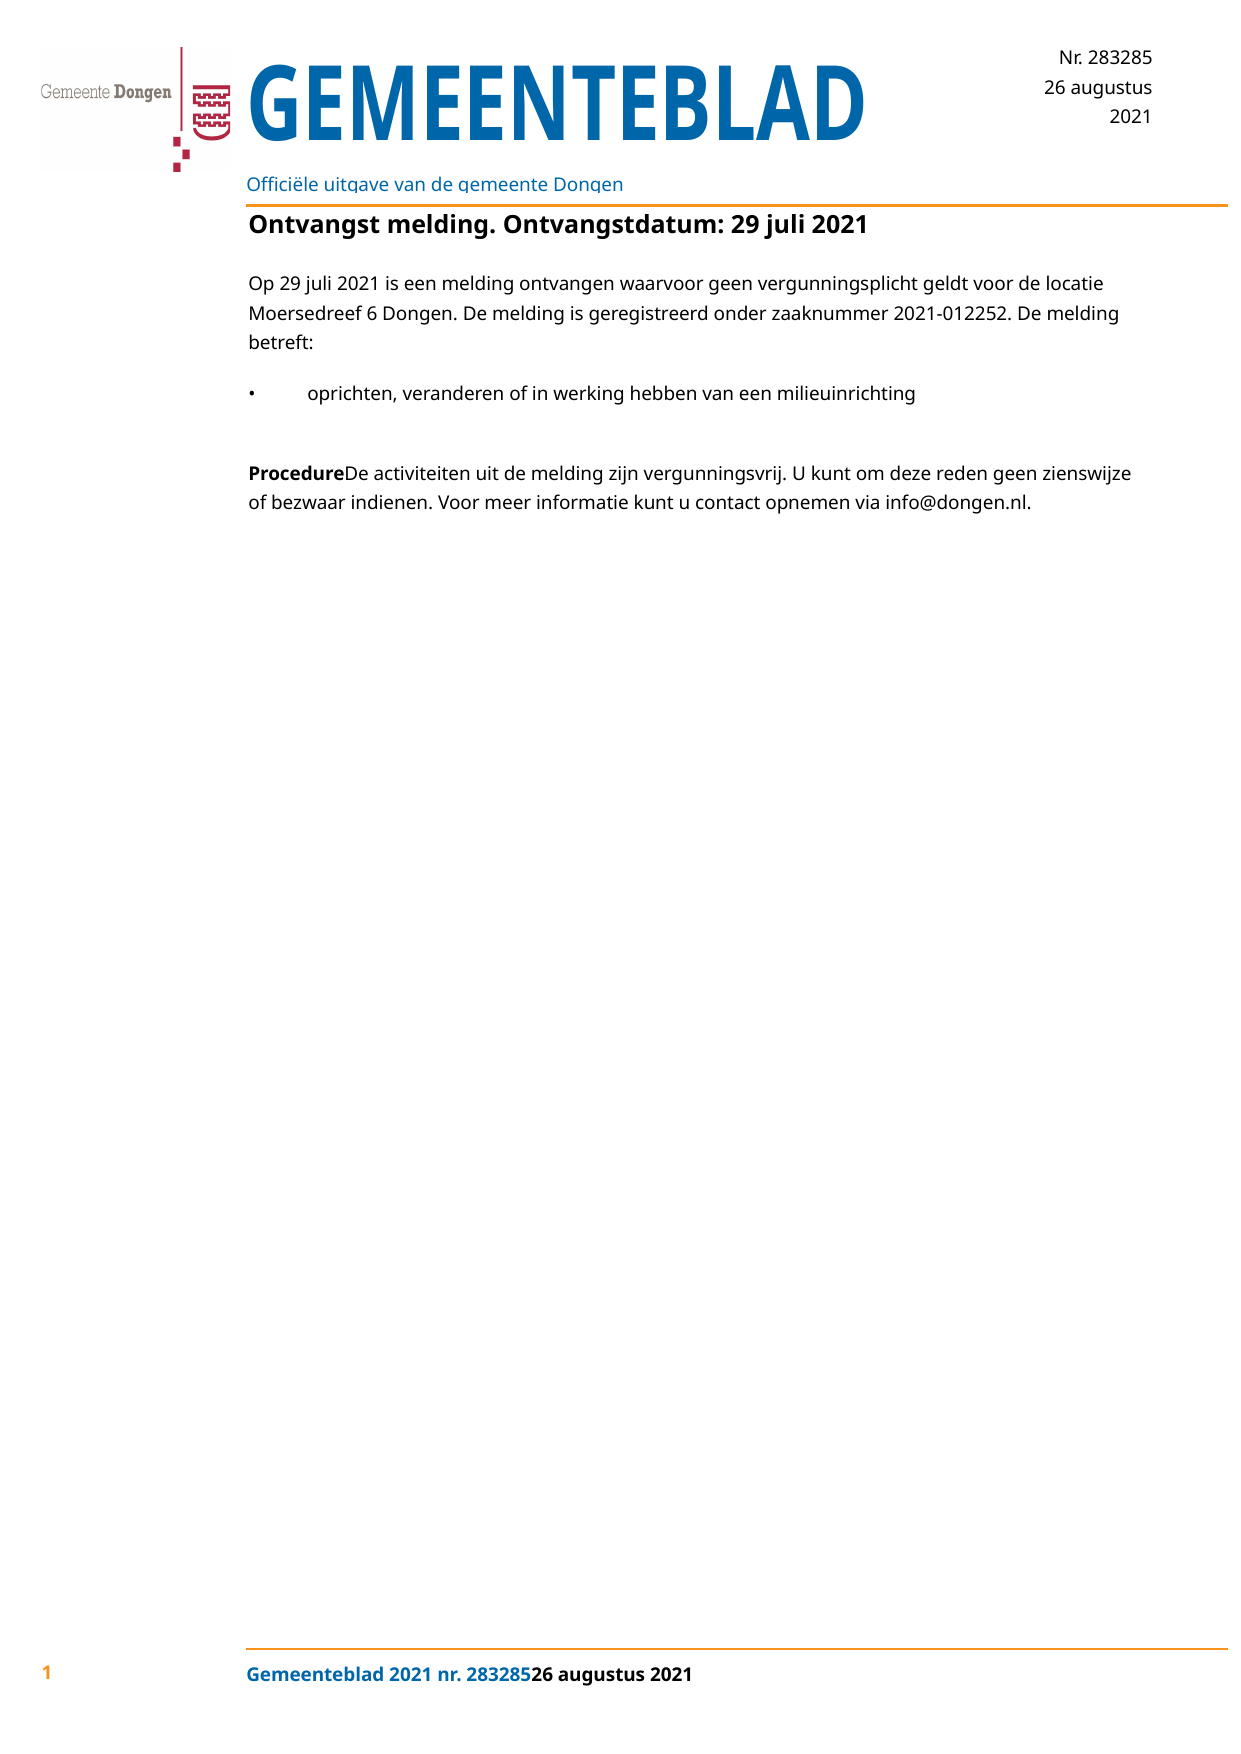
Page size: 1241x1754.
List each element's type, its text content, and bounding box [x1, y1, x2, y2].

text ProcedureDe activiteiten uit de melding zijn vergunningsvrij. U kunt om deze reden geen zienswijze of bezwaar indienen. Voor meer informatie kunt u contact opnemen via info@dongen.nl. [248, 460, 1152, 515]
list oprichten, veranderen of in werking hebben van een milieuinrichting [248, 380, 1152, 406]
text Op 29 juli 2021 is een melding ontvangen waarvoor geen vergunningsplicht geldt voor de locatie Moersedreef 6 Dongen. De melding is geregistreerd onder zaaknummer 2021-012252. De melding betreft: [248, 270, 1152, 355]
text Ontvangst melding. Ontvangstdatum: 29 juli 2021 [248, 207, 1152, 241]
picture [41, 47, 231, 172]
